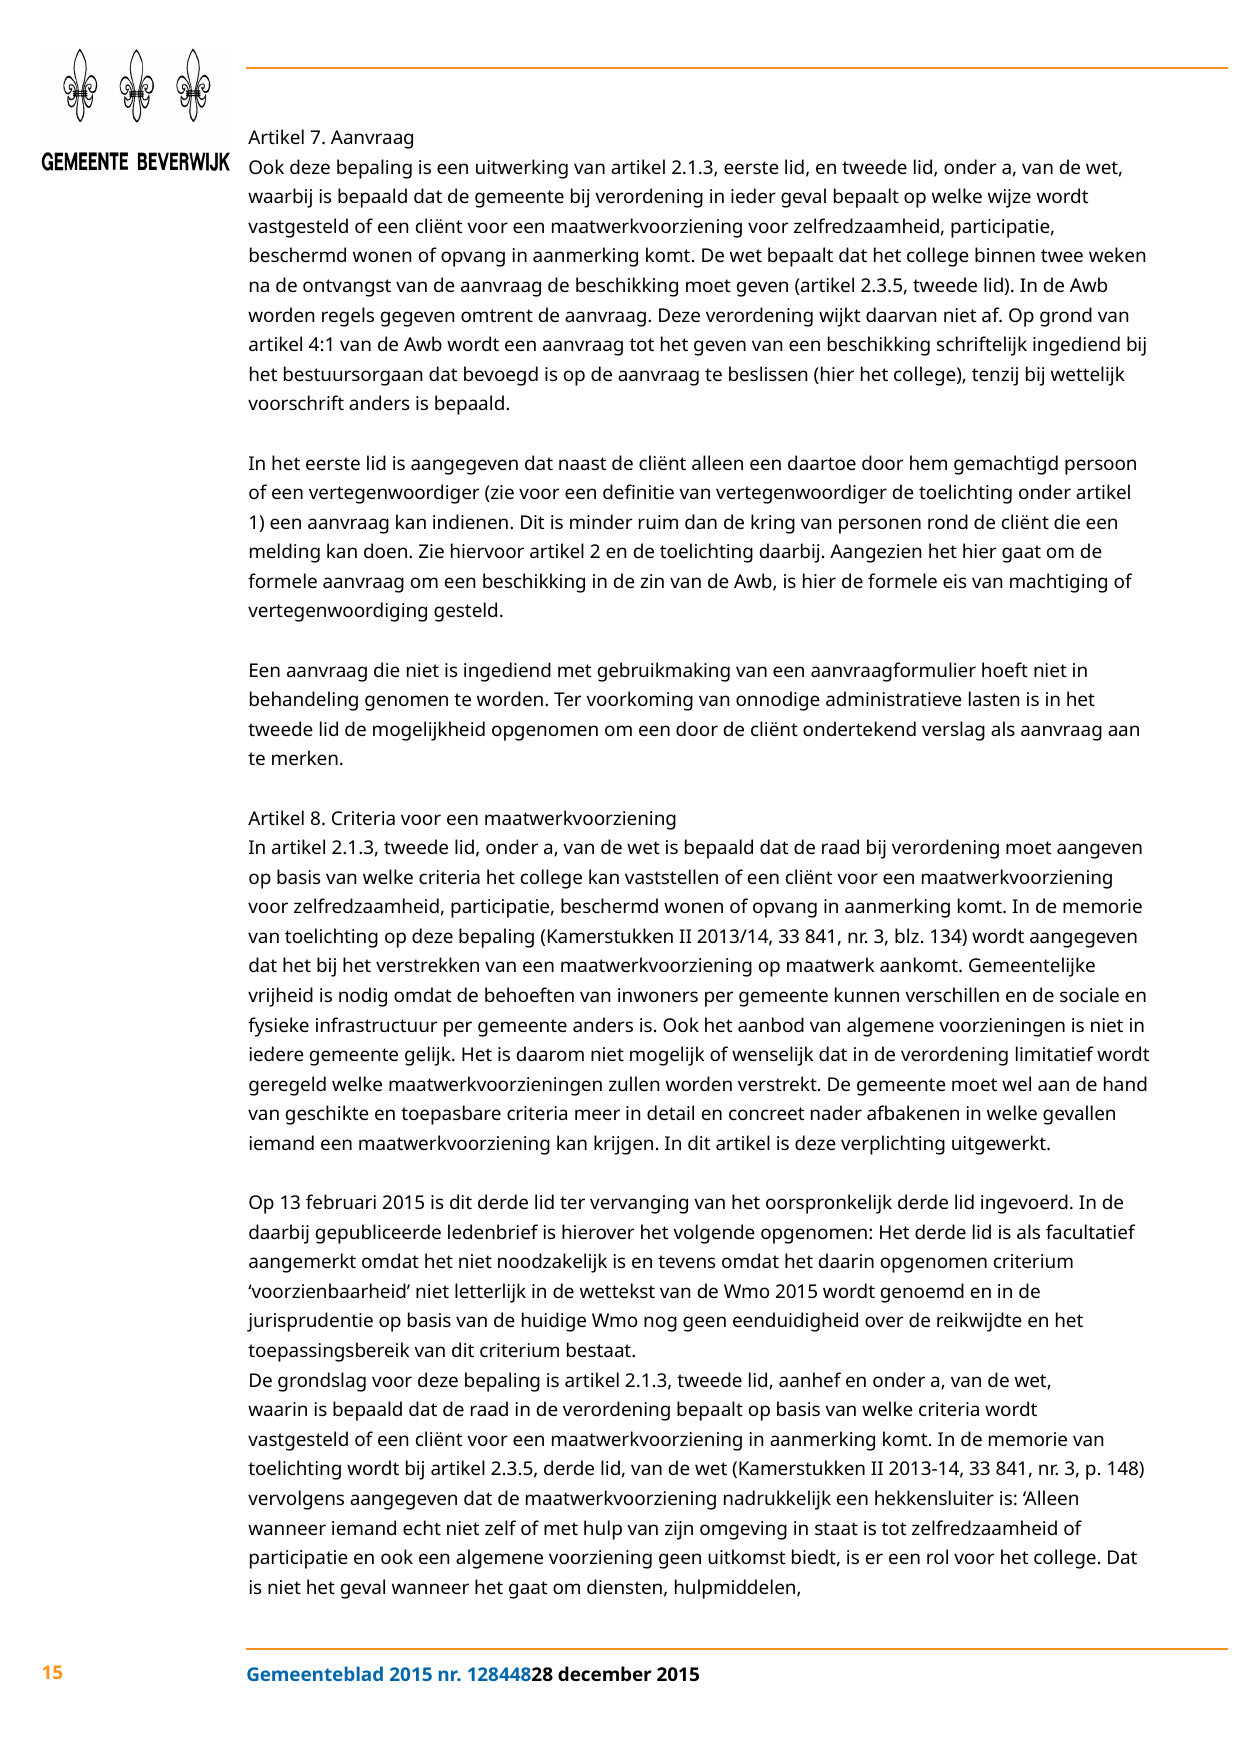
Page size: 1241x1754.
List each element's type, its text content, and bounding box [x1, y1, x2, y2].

text In artikel 2.1.3, tweede lid, onder a, van de wet is bepaald dat de raad bij verordening moet aangeven op basis van welke criteria het college kan vaststellen of een cliënt voor een maatwerkvoorziening voor zelfredzaamheid, participatie, beschermd wonen of opvang in aanmerking komt. In de memorie van toelichting op deze bepaling (Kamerstukken II 2013/14, 33 841, nr. 3, blz. 134) wordt aangegeven dat het bij het verstrekken van een maatwerkvoorziening op maatwerk aankomt. Gemeentelijke vrijheid is nodig omdat de behoeften van inwoners per gemeente kunnen verschillen en de sociale en fysieke infrastructuur per gemeente anders is. Ook het aanbod van algemene voorzieningen is niet in iedere gemeente gelijk. Het is daarom niet mogelijk of wenselijk dat in de verordening limitatief wordt geregeld welke maatwerkvoorzieningen zullen worden verstrekt. De gemeente moet wel aan de hand van geschikte en toepasbare criteria meer in detail en concreet nader afbakenen in welke gevallen iemand een maatwerkvoorziening kan krijgen. In dit artikel is deze verplichting uitgewerkt. [248, 834, 1152, 1156]
text Ook deze bepaling is een uitwerking van artikel 2.1.3, eerste lid, en tweede lid, onder a, van de wet, waarbij is bepaald dat de gemeente bij verordening in ieder geval bepaalt op welke wijze wordt vastgesteld of een cliënt voor een maatwerkvoorziening voor zelfredzaamheid, participatie, beschermd wonen of opvang in aanmerking komt. De wet bepaalt dat het college binnen twee weken na de ontvangst van de aanvraag de beschikking moet geven (artikel 2.3.5, tweede lid). In de Awb worden regels gegeven omtrent de aanvraag. Deze verordening wijkt daarvan niet af. Op grond van artikel 4:1 van de Awb wordt een aanvraag tot het geven van een beschikking schriftelijk ingediend bij het bestuursorgaan dat bevoegd is op de aanvraag te beslissen (hier het college), tenzij bij wettelijk voorschrift anders is bepaald. [248, 154, 1152, 416]
text Een aanvraag die niet is ingediend met gebruikmaking van een aanvraagformulier hoeft niet in behandeling genomen te worden. Ter voorkoming van onnodige administratieve lasten is in het tweede lid de mogelijkheid opgenomen om een door de cliënt ondertekend verslag als aanvraag aan te merken. [248, 657, 1152, 771]
text In het eerste lid is aangegeven dat naast de cliënt alleen een daartoe door hem gemachtigd persoon of een vertegenwoordiger (zie voor een definitie van vertegenwoordiger de toelichting onder artikel 1) een aanvraag kan indienen. Dit is minder ruim dan de kring van personen rond de cliënt die een melding kan doen. Zie hiervoor artikel 2 en de toelichting daarbij. Aangezien het hier gaat om de formele aanvraag om een beschikking in de zin van de Awb, is hier de formele eis van machtiging of vertegenwoordiging gesteld. [248, 450, 1152, 623]
text Artikel 8. Criteria voor een maatwerkvoorziening [248, 805, 1152, 831]
text vastgesteld of een cliënt voor een maatwerkvoorziening in aanmerking komt. In de memorie van toelichting wordt bij artikel 2.3.5, derde lid, van de wet (Kamerstukken II 2013-14, 33 841, nr. 3, p. 148) vervolgens aangegeven dat de maatwerkvoorziening nadrukkelijk een hekkensluiter is: ‘Alleen wanneer iemand echt niet zelf of met hulp van zijn omgeving in staat is tot zelfredzaamheid of participatie en ook een algemene voorziening geen uitkomst biedt, is er een rol voor het college. Dat is niet het geval wanneer het gaat om diensten, hulpmiddelen, [248, 1426, 1152, 1600]
text Artikel 7. Aanvraag [248, 124, 1152, 150]
text De grondslag voor deze bepaling is artikel 2.1.3, tweede lid, aanhef en onder a, van de wet, [248, 1367, 1152, 1393]
text Op 13 februari 2015 is dit derde lid ter vervanging van het oorspronkelijk derde lid ingevoerd. In de daarbij gepubliceerde ledenbrief is hierover het volgende opgenomen: Het derde lid is als facultatief aangemerkt omdat het niet noodzakelijk is en tevens omdat het daarin opgenomen criterium ‘voorzienbaarheid’ niet letterlijk in de wettekst van de Wmo 2015 wordt genoemd en in de jurisprudentie op basis van de huidige Wmo nog geen eenduidigheid over de reikwijdte en het toepassingsbereik van dit criterium bestaat. [248, 1189, 1152, 1363]
text waarin is bepaald dat de raad in de verordening bepaalt op basis van welke criteria wordt [248, 1396, 1152, 1422]
picture [41, 47, 231, 172]
